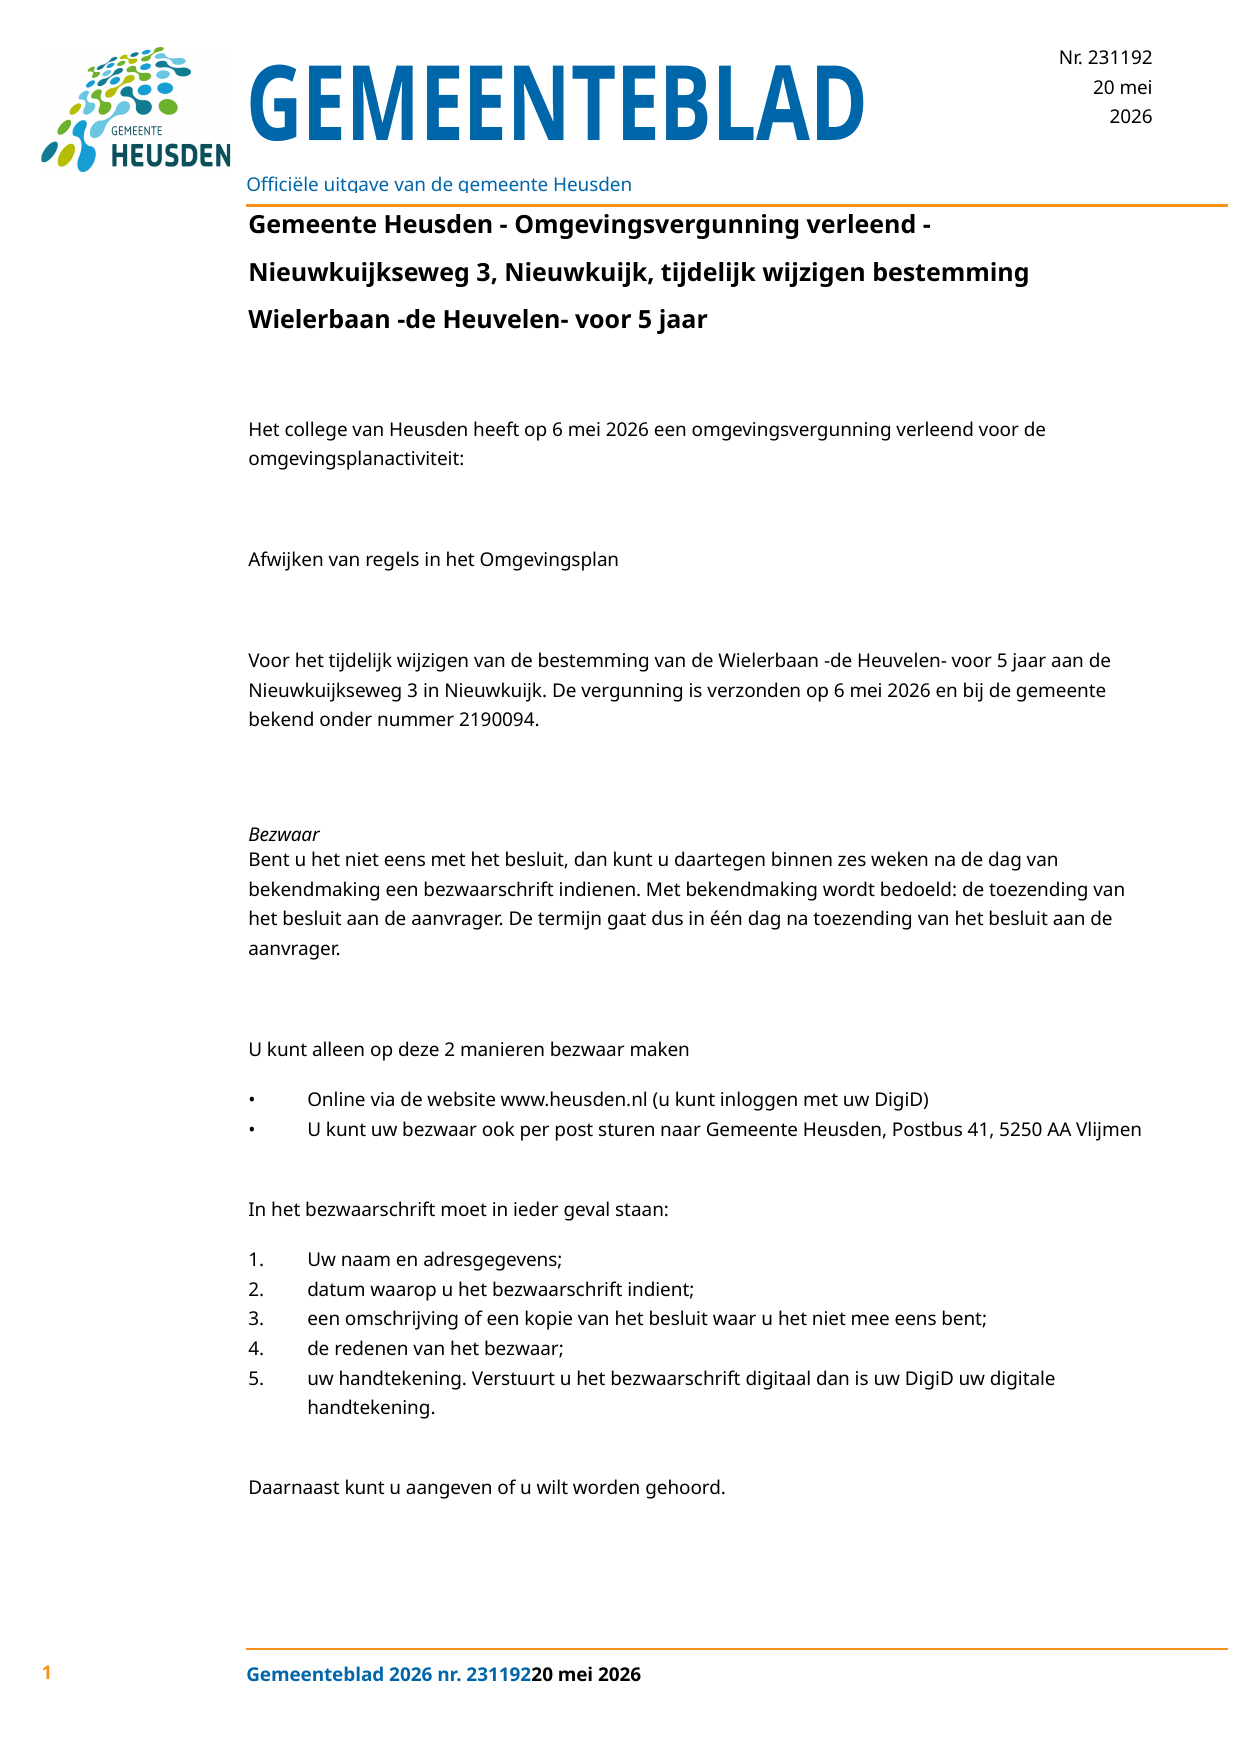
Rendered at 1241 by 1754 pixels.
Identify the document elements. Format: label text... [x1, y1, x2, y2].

text Afwijken van regels in het Omgevingsplan [248, 546, 1152, 572]
text U kunt alleen op deze 2 manieren bezwaar maken [248, 1036, 1152, 1062]
list uw handtekening. Verstuurt u het bezwaarschrift digitaal dan is uw DigiD uw digitale handtekening. [248, 1365, 1152, 1420]
picture [41, 47, 231, 172]
list datum waarop u het bezwaarschrift indient; [248, 1276, 1152, 1302]
list U kunt uw bezwaar ook per post sturen naar Gemeente Heusden, Postbus 41, 5250 AA Vlijmen [248, 1116, 1152, 1142]
text Het college van Heusden heeft op 6 mei 2026 een omgevingsvergunning verleend voor de omgevingsplanactiviteit: [248, 416, 1152, 471]
text Voor het tijdelijk wijzigen van de bestemming van de Wielerbaan -de Heuvelen- voor 5 jaar aan de Nieuwkuijkseweg 3 in Nieuwkuijk. De vergunning is verzonden op 6 mei 2026 en bij de gemeente bekend onder nummer 2190094. [248, 647, 1152, 732]
text Daarnaast kunt u aangeven of u wilt worden gehoord. [248, 1474, 1152, 1500]
text Bezwaar [248, 821, 1152, 846]
list de redenen van het bezwaar; [248, 1335, 1152, 1361]
list een omschrijving of een kopie van het besluit waar u het niet mee eens bent; [248, 1306, 1152, 1331]
list Uw naam en adresgegevens; [248, 1246, 1152, 1272]
text Gemeente Heusden - Omgevingsvergunning verleend - Nieuwkuijkseweg 3, Nieuwkuijk, tijdelijk wijzigen bestemming Wielerbaan -de Heuvelen- voor 5 jaar [248, 207, 1152, 336]
text In het bezwaarschrift moet in ieder geval staan: [248, 1196, 1152, 1222]
list Online via de website www.heusden.nl (u kunt inloggen met uw DigiD) [248, 1086, 1152, 1112]
text Bent u het niet eens met het besluit, dan kunt u daartegen binnen zes weken na de dag van bekendmaking een bezwaarschrift indienen. Met bekendmaking wordt bedoeld: de toezending van het besluit aan de aanvrager. De termijn gaat dus in één dag na toezending van het besluit aan de aanvrager. [248, 846, 1152, 961]
